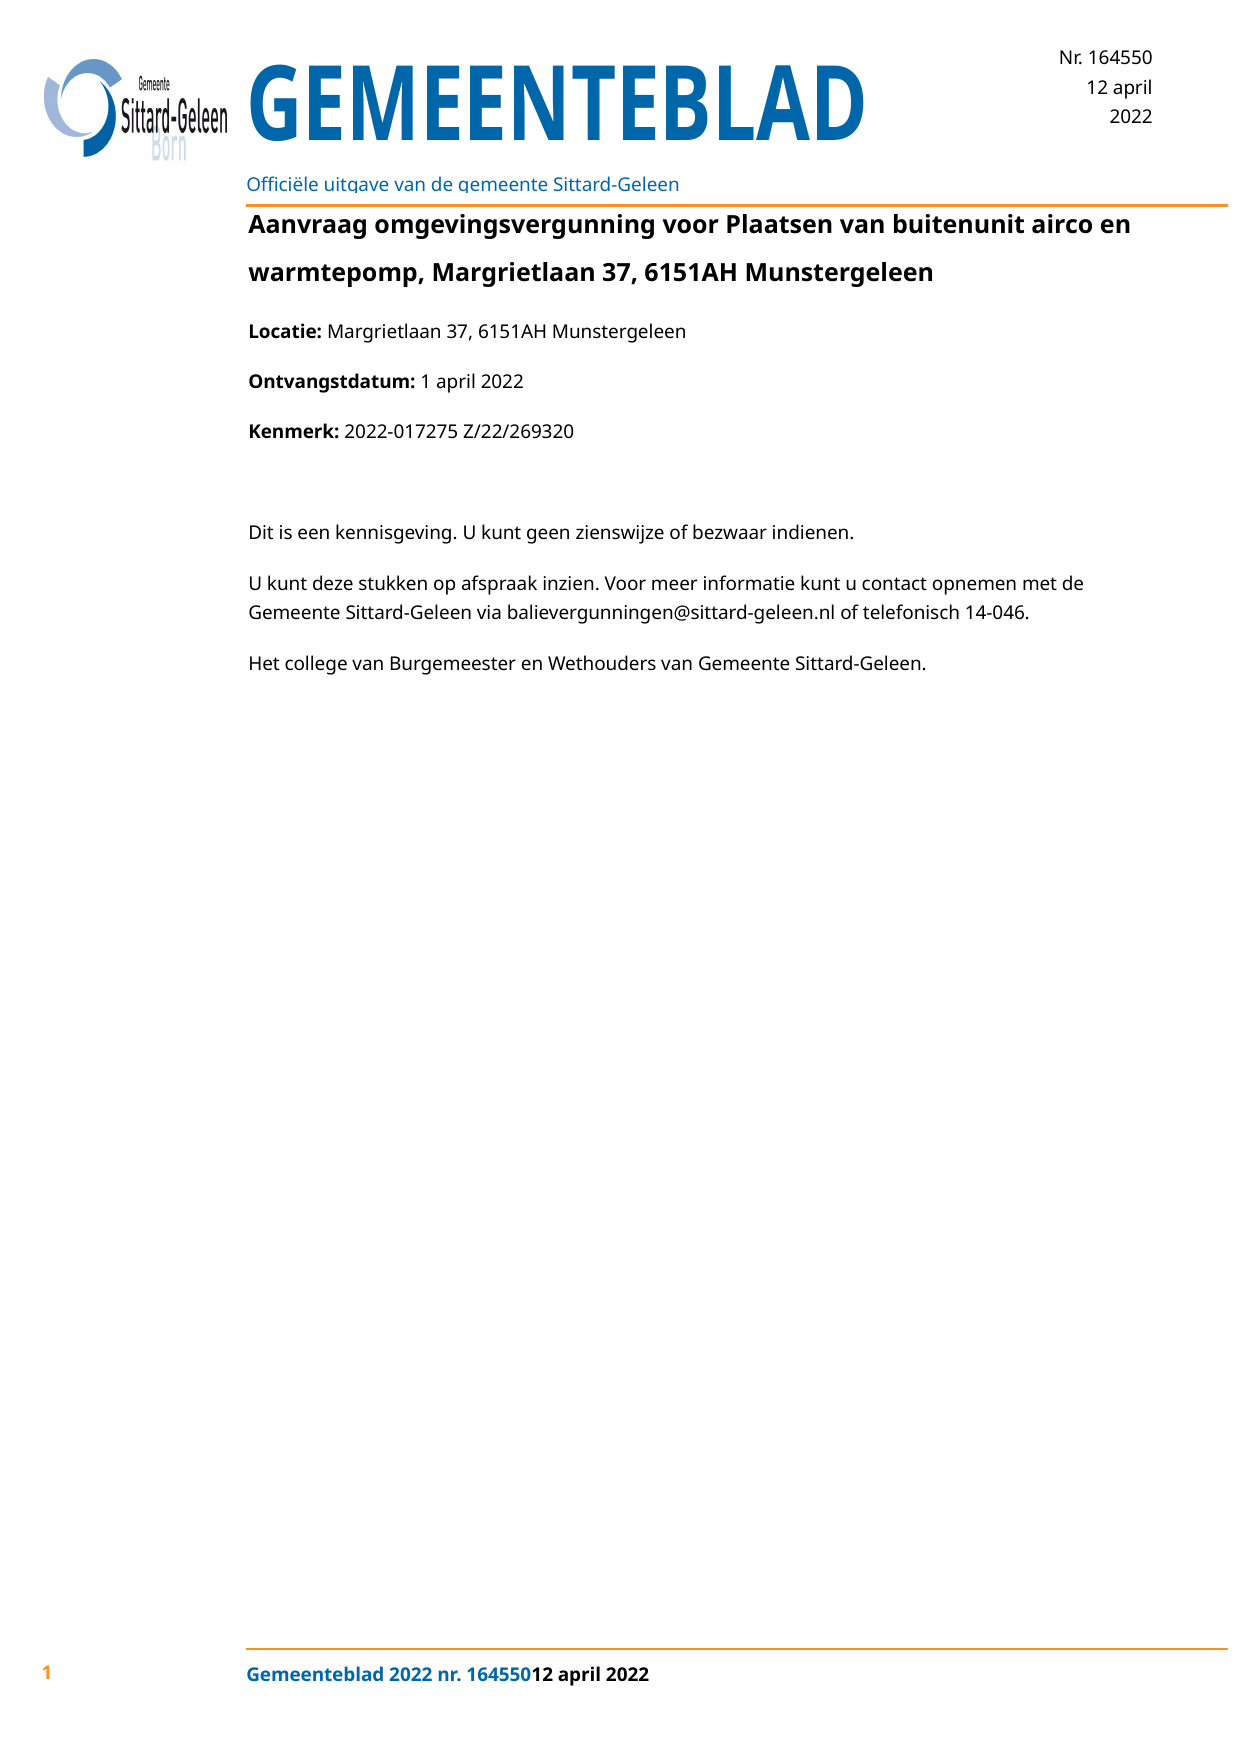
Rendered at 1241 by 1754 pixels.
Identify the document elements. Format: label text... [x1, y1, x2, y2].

text Kenmerk: 2022-017275 Z/22/269320 [248, 419, 1152, 444]
text Het college van Burgemeester en Wethouders van Gemeente Sittard-Geleen. [248, 650, 1152, 676]
picture [41, 47, 231, 172]
text Aanvraag omgevingsvergunning voor Plaatsen van buitenunit airco en warmtepomp, Margrietlaan 37, 6151AH Munstergeleen [248, 207, 1152, 288]
text Locatie: Margrietlaan 37, 6151AH Munstergeleen [248, 318, 1152, 344]
text Dit is een kennisgeving. U kunt geen zienswijze of bezwaar indienen. [248, 519, 1152, 545]
text Ontvangstdatum: 1 april 2022 [248, 368, 1152, 394]
text U kunt deze stukken op afspraak inzien. Voor meer informatie kunt u contact opnemen met de Gemeente Sittard-Geleen via balievergunningen@sittard-geleen.nl of telefonisch 14-046. [248, 570, 1152, 625]
